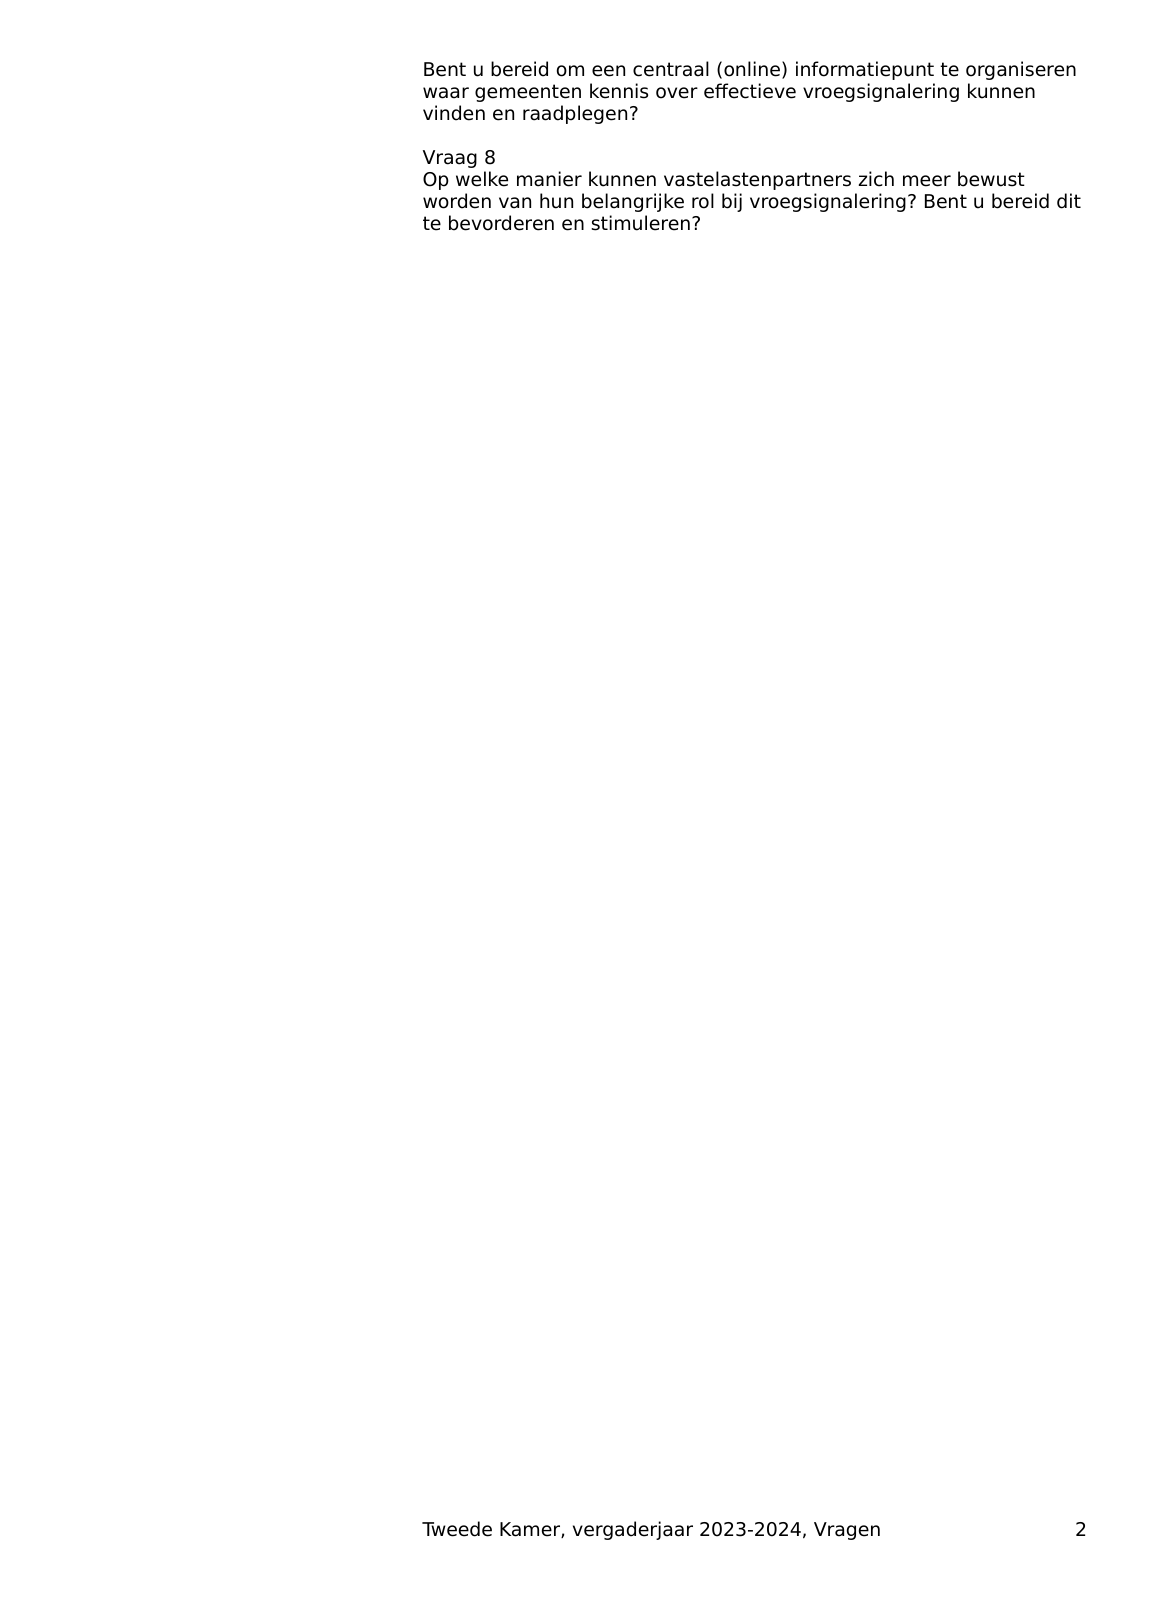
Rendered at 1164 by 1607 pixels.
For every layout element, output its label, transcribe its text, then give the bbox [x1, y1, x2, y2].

text Op welke manier kunnen vastelastenpartners zich meer bewust worden van hun belangrijke rol bij vroegsignalering? Bent u bereid dit te bevorderen en stimuleren? [422, 169, 1087, 235]
text Bent u bereid om een centraal (online) informatiepunt te organiseren waar gemeenten kennis over effectieve vroegsignalering kunnen vinden en raadplegen? [422, 59, 1087, 125]
text Vraag 8 [422, 147, 1087, 169]
